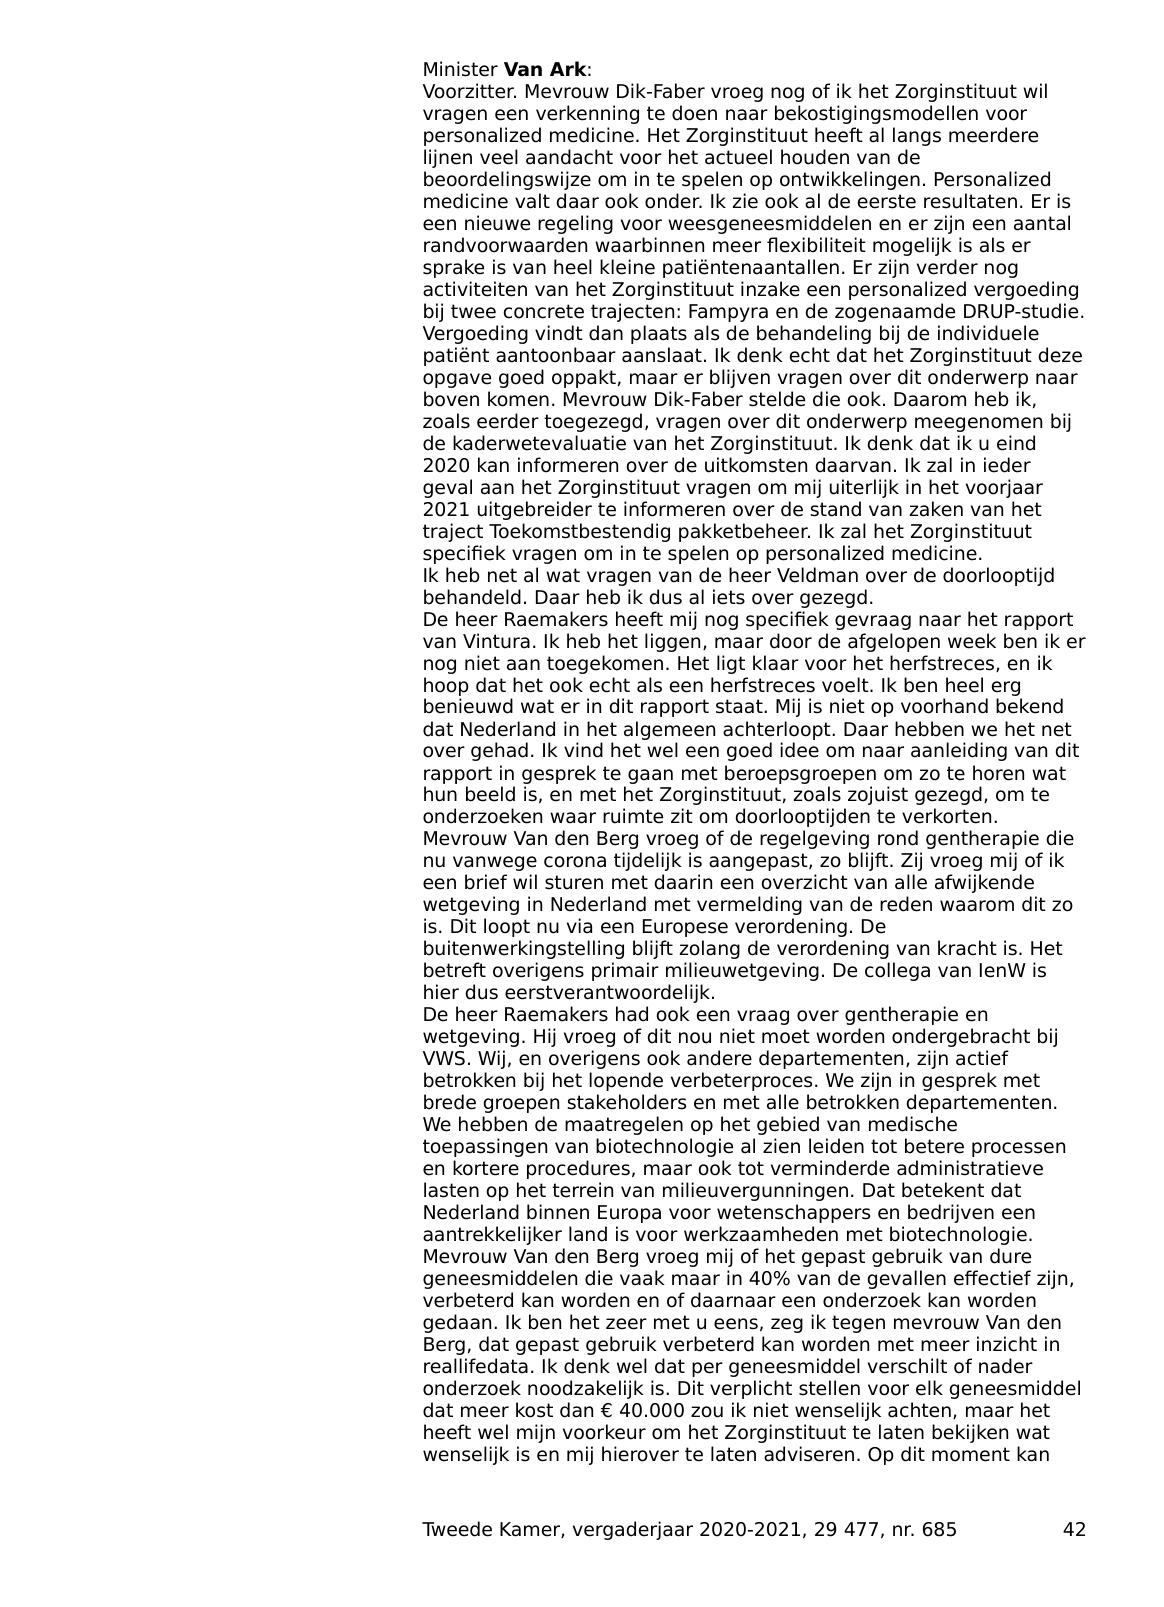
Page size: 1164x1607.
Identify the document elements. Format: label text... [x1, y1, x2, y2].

text Mevrouw Van den Berg vroeg mij of het gepast gebruik van dure geneesmiddelen die vaak maar in 40% van de gevallen effectief zijn, verbeterd kan worden en of daarnaar een onderzoek kan worden gedaan. Ik ben het zeer met u eens, zeg ik tegen mevrouw Van den Berg, dat gepast gebruik verbeterd kan worden met meer inzicht in reallifedata. Ik denk wel dat per geneesmiddel verschilt of nader onderzoek noodzakelijk is. Dit verplicht stellen voor elk geneesmiddel dat meer kost dan € 40.000 zou ik niet wenselijk achten, maar het heeft wel mijn voorkeur om het Zorginstituut te laten bekijken wat wenselijk is en mij hierover te laten adviseren. Op dit moment kan [422, 1246, 1087, 1466]
text Ik heb net al wat vragen van de heer Veldman over de doorlooptijd behandeld. Daar heb ik dus al iets over gezegd. [422, 564, 1087, 608]
text Voorzitter. Mevrouw Dik-Faber vroeg nog of ik het Zorginstituut wil vragen een verkenning te doen naar bekostigingsmodellen voor personalized medicine. Het Zorginstituut heeft al langs meerdere lijnen veel aandacht voor het actueel houden van de beoordelingswijze om in te spelen op ontwikkelingen. Personalized medicine valt daar ook onder. Ik zie ook al de eerste resultaten. Er is een nieuwe regeling voor weesgeneesmiddelen en er zijn een aantal randvoorwaarden waarbinnen meer flexibiliteit mogelijk is als er sprake is van heel kleine patiëntenaantallen. Er zijn verder nog activiteiten van het Zorginstituut inzake een personalized vergoeding bij twee concrete trajecten: Fampyra en de zogenaamde DRUP-studie. Vergoeding vindt dan plaats als de behandeling bij de individuele patiënt aantoonbaar aanslaat. Ik denk echt dat het Zorginstituut deze opgave goed oppakt, maar er blijven vragen over dit onderwerp naar boven komen. Mevrouw Dik-Faber stelde die ook. Daarom heb ik, zoals eerder toegezegd, vragen over dit onderwerp meegenomen bij de kaderwetevaluatie van het Zorginstituut. Ik denk dat ik u eind 2020 kan informeren over de uitkomsten daarvan. Ik zal in ieder geval aan het Zorginstituut vragen om mij uiterlijk in het voorjaar 2021 uitgebreider te informeren over de stand van zaken van het traject Toekomstbestendig pakketbeheer. Ik zal het Zorginstituut specifiek vragen om in te spelen op personalized medicine. [422, 81, 1087, 564]
text De heer Raemakers heeft mij nog specifiek gevraag naar het rapport van Vintura. Ik heb het liggen, maar door de afgelopen week ben ik er nog niet aan toegekomen. Het ligt klaar voor het herfstreces, en ik hoop dat het ook echt als een herfstreces voelt. Ik ben heel erg benieuwd wat er in dit rapport staat. Mij is niet op voorhand bekend dat Nederland in het algemeen achterloopt. Daar hebben we het net over gehad. Ik vind het wel een goed idee om naar aanleiding van dit rapport in gesprek te gaan met beroepsgroepen om zo te horen wat hun beeld is, en met het Zorginstituut, zoals zojuist gezegd, om te onderzoeken waar ruimte zit om doorlooptijden te verkorten. [422, 608, 1087, 828]
text De heer Raemakers had ook een vraag over gentherapie en wetgeving. Hij vroeg of dit nou niet moet worden ondergebracht bij VWS. Wij, en overigens ook andere departementen, zijn actief betrokken bij het lopende verbeterproces. We zijn in gesprek met brede groepen stakeholders en met alle betrokken departementen. We hebben de maatregelen op het gebied van medische toepassingen van biotechnologie al zien leiden tot betere processen en kortere procedures, maar ook tot verminderde administratieve lasten op het terrein van milieuvergunningen. Dat betekent dat Nederland binnen Europa voor wetenschappers en bedrijven een aantrekkelijker land is voor werkzaamheden met biotechnologie. [422, 1004, 1087, 1246]
text Mevrouw Van den Berg vroeg of de regelgeving rond gentherapie die nu vanwege corona tijdelijk is aangepast, zo blijft. Zij vroeg mij of ik een brief wil sturen met daarin een overzicht van alle afwijkende wetgeving in Nederland met vermelding van de reden waarom dit zo is. Dit loopt nu via een Europese verordening. De buitenwerkingstelling blijft zolang de verordening van kracht is. Het betreft overigens primair milieuwetgeving. De collega van IenW is hier dus eerstverantwoordelijk. [422, 828, 1087, 1004]
text Minister Van Ark: [422, 59, 1087, 81]
